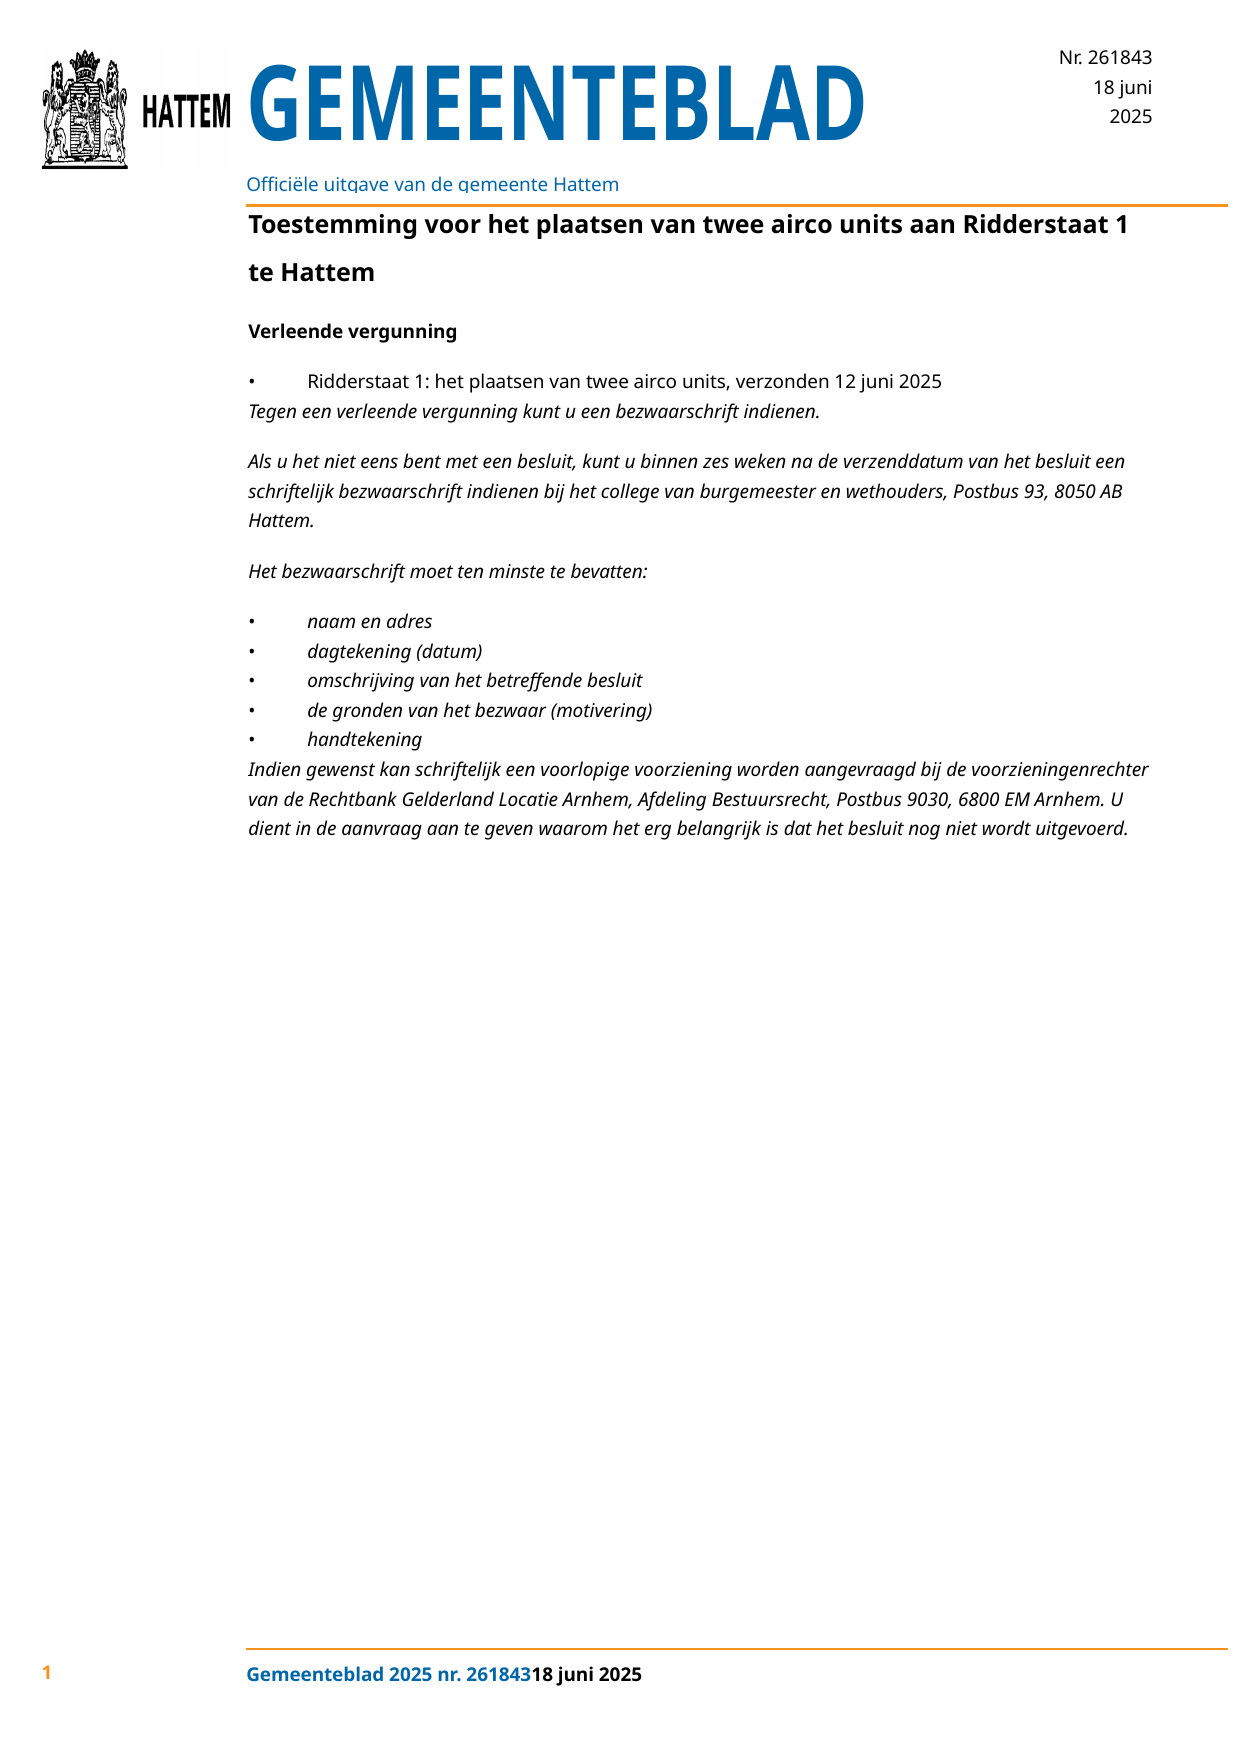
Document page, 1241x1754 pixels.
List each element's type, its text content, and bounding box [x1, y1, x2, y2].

text Tegen een verleende vergunning kunt u een bezwaarschrift indienen. [248, 398, 1152, 424]
list naam en adres [248, 608, 1152, 634]
text Het bezwaarschrift moet ten minste te bevatten: [248, 558, 1152, 584]
list Ridderstaat 1: het plaatsen van twee airco units, verzonden 12 juni 2025 [248, 368, 1152, 394]
text Verleende vergunning [248, 318, 1152, 344]
picture [41, 47, 231, 172]
text Als u het niet eens bent met een besluit, kunt u binnen zes weken na de verzenddatum van het besluit een schriftelijk bezwaarschrift indienen bij het college van burgemeester en wethouders, Postbus 93, 8050 AB Hattem. [248, 448, 1152, 533]
list de gronden van het bezwaar (motivering) [248, 697, 1152, 723]
text Indien gewenst kan schriftelijk een voorlopige voorziening worden aangevraagd bij de voorzieningenrechter van de Rechtbank Gelderland Locatie Arnhem, Afdeling Bestuursrecht, Postbus 9030, 6800 EM Arnhem. U dient in de aanvraag aan te geven waarom het erg belangrijk is dat het besluit nog niet wordt uitgevoerd. [248, 756, 1152, 841]
text Toestemming voor het plaatsen van twee airco units aan Ridderstaat 1 te Hattem [248, 207, 1152, 288]
list omschrijving van het betreffende besluit [248, 667, 1152, 693]
list dagtekening (datum) [248, 638, 1152, 664]
list handtekening [248, 727, 1152, 752]
